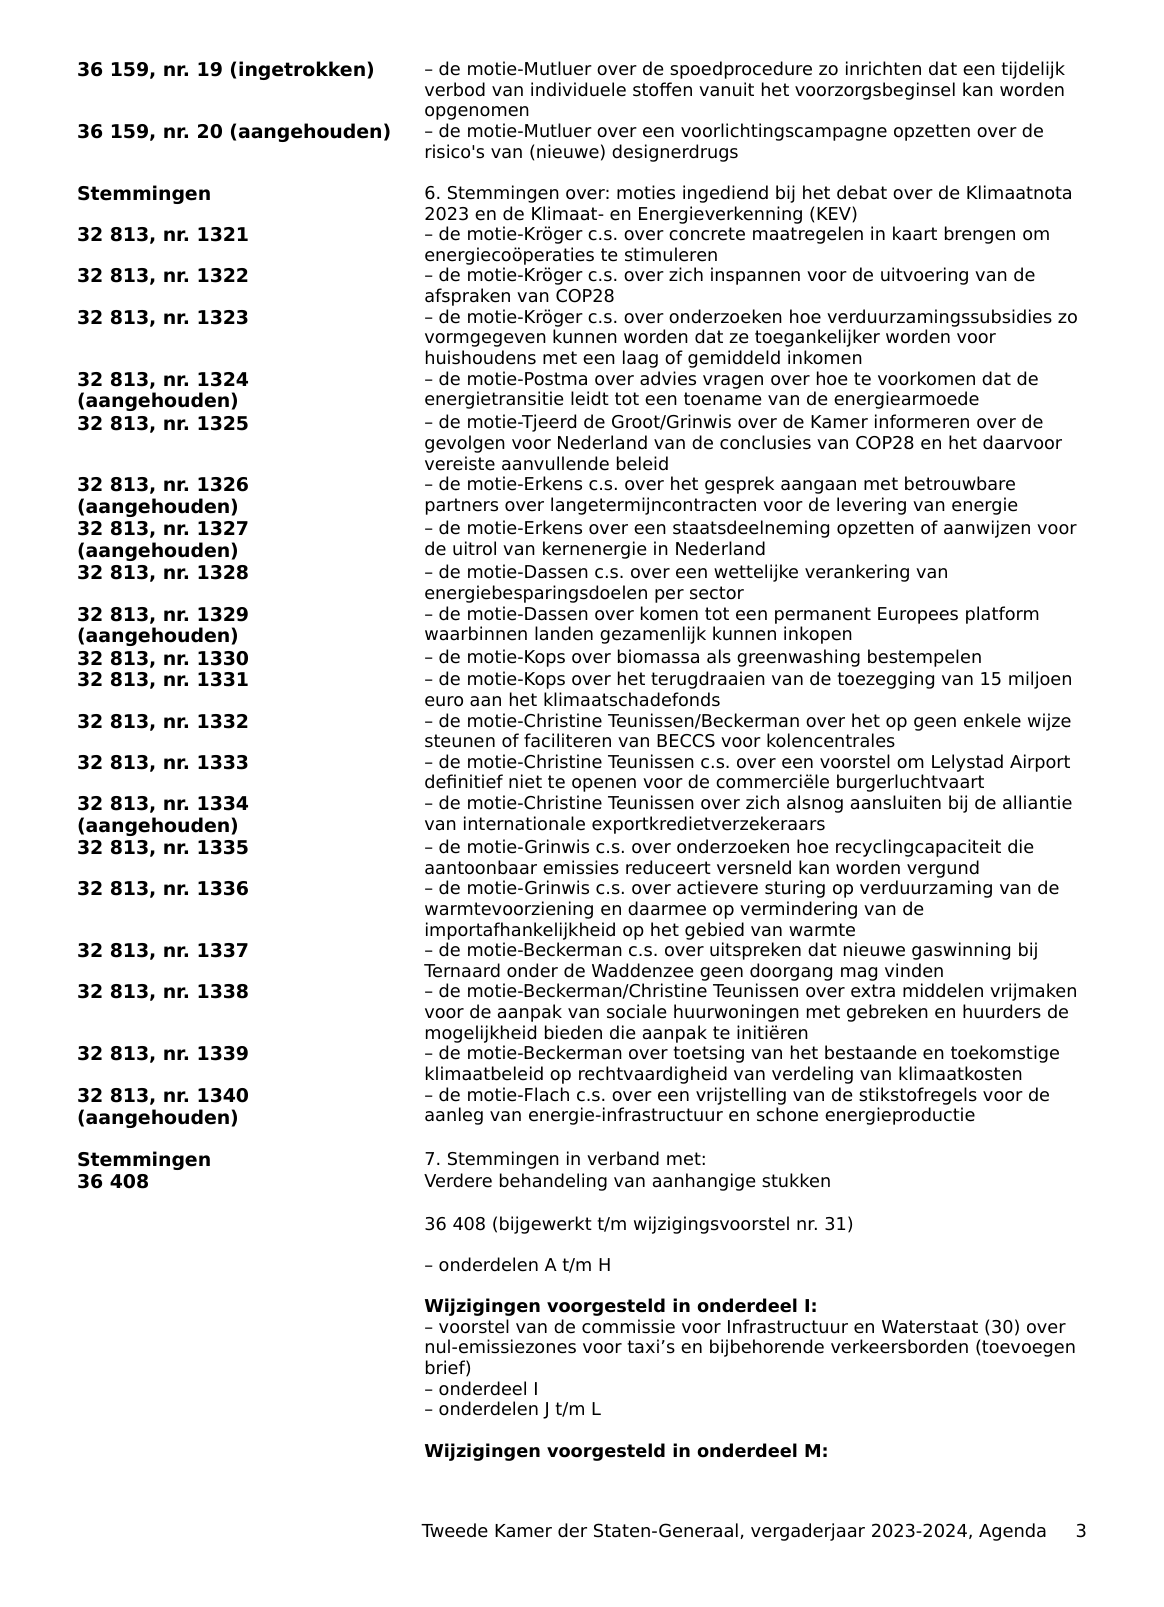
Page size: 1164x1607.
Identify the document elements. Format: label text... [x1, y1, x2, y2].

table_cell Stemmingen [77, 1149, 401, 1171]
table_cell [401, 1296, 418, 1317]
table_cell [401, 711, 418, 752]
table_cell [401, 604, 418, 647]
table_cell [401, 1193, 418, 1214]
table_cell [77, 1214, 401, 1234]
table_cell 32 813, nr. 1339 [77, 1043, 401, 1084]
table_cell – de motie-Grinwis c.s. over actievere sturing op verduurzaming van de warmtevoorziening en daarmee op vermindering van de importafhankelijkheid op het gebied van warmte [418, 878, 1087, 940]
table_cell [77, 1379, 401, 1399]
table_cell – de motie-Kröger c.s. over zich inspannen voor de uitvoering van de afspraken van COP28 [418, 265, 1087, 307]
table_cell 32 813, nr. 1333 [77, 752, 401, 793]
table_cell – de motie-Kops over biomassa als greenwashing bestempelen [418, 648, 1087, 669]
table_cell – onderdeel I [418, 1379, 1087, 1399]
table_cell [401, 1043, 418, 1084]
table_cell – de motie-Erkens over een staatsdeelneming opzetten of aanwijzen voor de uitrol van kernenergie in Nederland [418, 518, 1087, 562]
table_cell 36 159, nr. 19 (ingetrokken) [77, 59, 401, 121]
table_cell [401, 1171, 418, 1193]
table_cell [77, 1276, 401, 1296]
table_cell 32 813, nr. 1337 [77, 940, 401, 981]
table_cell – de motie-Kops over het terugdraaien van de toezegging van 15 miljoen euro aan het klimaatschadefonds [418, 669, 1087, 711]
table_cell 32 813, nr. 1327 (aangehouden) [77, 518, 401, 562]
table_cell – de motie-Christine Teunissen c.s. over een voorstel om Lelystad Airport definitief niet te openen voor de commerciële burgerluchtvaart [418, 752, 1087, 793]
table_cell [401, 669, 418, 711]
table_cell 32 813, nr. 1330 [77, 648, 401, 669]
table_cell [401, 1234, 418, 1255]
table_cell Wijzigingen voorgesteld in onderdeel I: [418, 1296, 1087, 1317]
table_cell – de motie-Dassen c.s. over een wettelijke verankering van energiebesparingsdoelen per sector [418, 562, 1087, 603]
table_cell 6. Stemmingen over: moties ingediend bij het debat over de Klimaatnota 2023 en de Klimaat- en Energieverkenning (KEV) [418, 183, 1087, 224]
table_cell [401, 1255, 418, 1276]
table_cell [401, 265, 418, 307]
table_cell [401, 1214, 418, 1234]
table_cell 7. Stemmingen in verband met: [418, 1149, 1087, 1171]
table_cell [401, 1129, 418, 1149]
table_cell [401, 1420, 418, 1441]
table_cell 32 813, nr. 1321 [77, 224, 401, 265]
table_cell [77, 1234, 401, 1255]
table_cell 32 813, nr. 1323 [77, 307, 401, 368]
table_cell – de motie-Tjeerd de Groot/Grinwis over de Kamer informeren over de gevolgen voor Nederland van de conclusies van COP28 en het daarvoor vereiste aanvullende beleid [418, 413, 1087, 474]
table_cell 32 813, nr. 1324 (aangehouden) [77, 369, 401, 412]
table_cell [401, 224, 418, 265]
table_cell 32 813, nr. 1322 [77, 265, 401, 307]
table_cell [401, 1085, 418, 1128]
table_cell [401, 878, 418, 940]
table_cell [401, 562, 418, 603]
table_cell – de motie-Christine Teunissen/Beckerman over het op geen enkele wijze steunen of faciliteren van BECCS voor kolencentrales [418, 711, 1087, 752]
table_cell – de motie-Beckerman over toetsing van het bestaande en toekomstige klimaatbeleid op rechtvaardigheid van verdeling van klimaatkosten [418, 1043, 1087, 1084]
table_cell [401, 121, 418, 162]
table_cell [401, 1399, 418, 1420]
table_cell [401, 1379, 418, 1399]
table_cell [418, 162, 1087, 183]
table_cell [77, 1420, 401, 1441]
table_cell 36 408 [77, 1171, 401, 1193]
table_cell – onderdelen J t/m L [418, 1399, 1087, 1420]
table_cell [401, 648, 418, 669]
table_cell [401, 183, 418, 224]
table_cell [418, 1193, 1087, 1214]
table_cell [77, 1193, 401, 1214]
table_cell [418, 1129, 1087, 1149]
table_cell – de motie-Christine Teunissen over zich alsnog aansluiten bij de alliantie van internationale exportkredietverzekeraars [418, 793, 1087, 837]
table_cell [77, 1255, 401, 1276]
table_cell 36 408 (bijgewerkt t/m wijzigingsvoorstel nr. 31) [418, 1214, 1087, 1234]
table_cell 32 813, nr. 1331 [77, 669, 401, 711]
table_cell [401, 474, 418, 518]
table_cell 32 813, nr. 1326 (aangehouden) [77, 474, 401, 518]
table_cell [401, 369, 418, 412]
table_cell 32 813, nr. 1336 [77, 878, 401, 940]
table_cell [401, 940, 418, 981]
table_cell [401, 162, 418, 183]
table_cell [401, 1317, 418, 1379]
table_cell 32 813, nr. 1338 [77, 981, 401, 1043]
table_cell – de motie-Beckerman/Christine Teunissen over extra middelen vrijmaken voor de aanpak van sociale huurwoningen met gebreken en huurders de mogelijkheid bieden die aanpak te initiëren [418, 981, 1087, 1043]
table_cell [77, 162, 401, 183]
table_cell – de motie-Beckerman c.s. over uitspreken dat nieuwe gaswinning bij Ternaard onder de Waddenzee geen doorgang mag vinden [418, 940, 1087, 981]
table_cell [401, 413, 418, 474]
table_cell [401, 1276, 418, 1296]
table_cell [401, 752, 418, 793]
table_cell 32 813, nr. 1332 [77, 711, 401, 752]
table_cell 32 813, nr. 1325 [77, 413, 401, 474]
table_cell [418, 1420, 1087, 1441]
table_cell – de motie-Erkens c.s. over het gesprek aangaan met betrouwbare partners over langetermijncontracten voor de levering van energie [418, 474, 1087, 518]
table_cell – de motie-Postma over advies vragen over hoe te voorkomen dat de energietransitie leidt tot een toename van de energiearmoede [418, 369, 1087, 412]
table_cell – de motie-Mutluer over de spoedprocedure zo inrichten dat een tijdelijk verbod van individuele stoffen vanuit het voorzorgsbeginsel kan worden opgenomen [418, 59, 1087, 121]
table_cell 32 813, nr. 1340 (aangehouden) [77, 1085, 401, 1128]
table_cell [401, 793, 418, 837]
table_cell [401, 518, 418, 562]
table_cell [401, 981, 418, 1043]
table_cell [401, 307, 418, 368]
table_cell [77, 1399, 401, 1420]
table_cell [401, 59, 418, 121]
table_cell [401, 1441, 418, 1461]
table_cell 32 813, nr. 1329 (aangehouden) [77, 604, 401, 647]
table_cell [77, 1317, 401, 1379]
table_cell [418, 1276, 1087, 1296]
table_cell Verdere behandeling van aanhangige stukken [418, 1171, 1087, 1193]
table_cell [401, 837, 418, 878]
table_cell – de motie-Dassen over komen tot een permanent Europees platform waarbinnen landen gezamenlijk kunnen inkopen [418, 604, 1087, 647]
table_cell 32 813, nr. 1334 (aangehouden) [77, 793, 401, 837]
table_cell – de motie-Kröger c.s. over onderzoeken hoe verduurzamingssubsidies zo vormgegeven kunnen worden dat ze toegankelijker worden voor huishoudens met een laag of gemiddeld inkomen [418, 307, 1087, 368]
table_cell – voorstel van de commissie voor Infrastructuur en Waterstaat (30) over nul-emissiezones voor taxi’s en bijbehorende verkeersborden (toevoegen brief) [418, 1317, 1087, 1379]
table_cell [77, 1441, 401, 1461]
table_cell 36 159, nr. 20 (aangehouden) [77, 121, 401, 162]
table_cell 32 813, nr. 1335 [77, 837, 401, 878]
table_cell – de motie-Grinwis c.s. over onderzoeken hoe recyclingcapaciteit die aantoonbaar emissies reduceert versneld kan worden vergund [418, 837, 1087, 878]
table_cell 32 813, nr. 1328 [77, 562, 401, 603]
table_cell [77, 1129, 401, 1149]
table_cell [77, 1296, 401, 1317]
table_cell – de motie-Flach c.s. over een vrijstelling van de stikstofregels voor de aanleg van energie-infrastructuur en schone energieproductie [418, 1085, 1087, 1128]
table_cell – de motie-Mutluer over een voorlichtingscampagne opzetten over de risico's van (nieuwe) designerdrugs [418, 121, 1087, 162]
table_cell Wijzigingen voorgesteld in onderdeel M: [418, 1441, 1087, 1461]
table_cell – onderdelen A t/m H [418, 1255, 1087, 1276]
table_cell Stemmingen [77, 183, 401, 224]
table_cell [401, 1149, 418, 1171]
table_cell [418, 1234, 1087, 1255]
table_cell – de motie-Kröger c.s. over concrete maatregelen in kaart brengen om energiecoöperaties te stimuleren [418, 224, 1087, 265]
